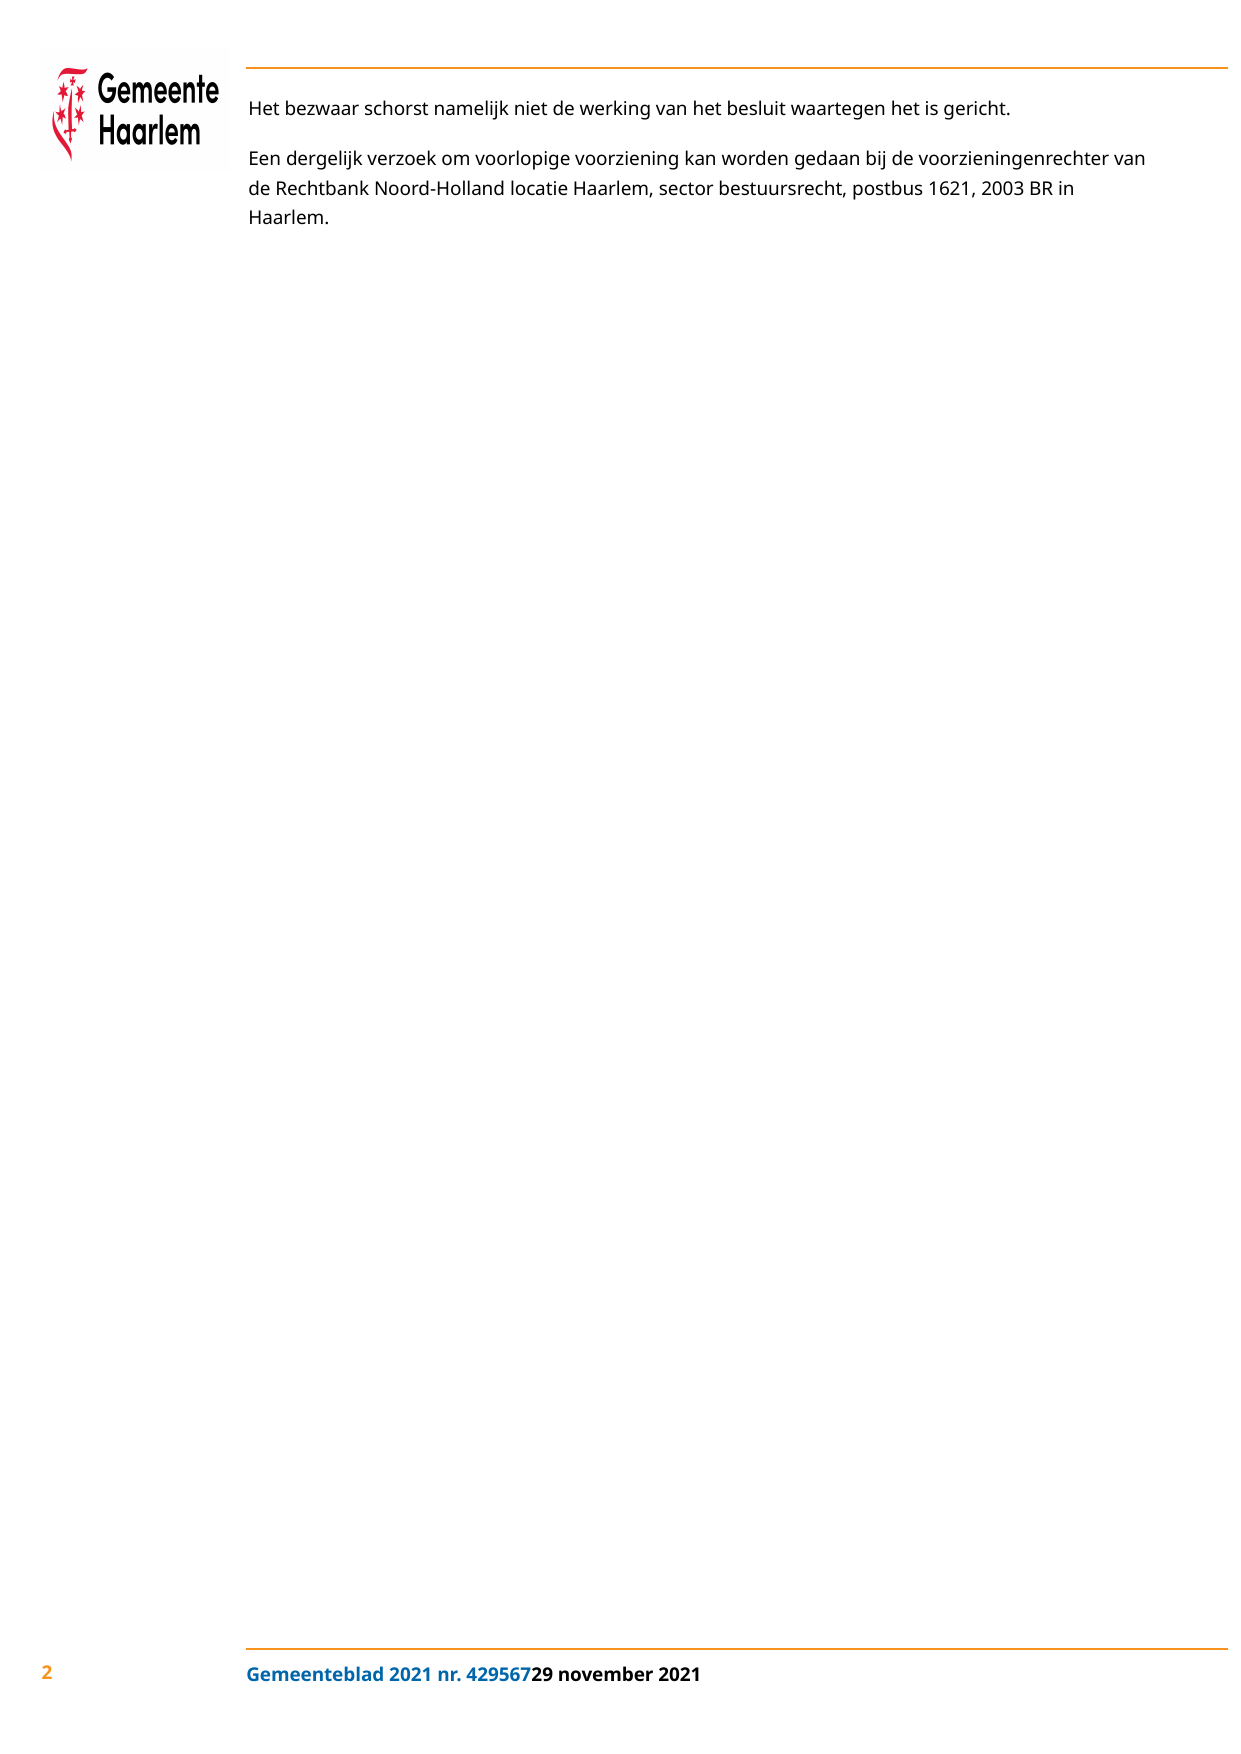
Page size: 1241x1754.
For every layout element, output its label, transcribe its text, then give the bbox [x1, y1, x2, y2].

text Een dergelijk verzoek om voorlopige voorziening kan worden gedaan bij de voorzieningenrechter van de Rechtbank Noord-Holland locatie Haarlem, sector bestuursrecht, postbus 1621, 2003 BR in Haarlem. [248, 145, 1152, 230]
picture [41, 47, 231, 172]
text Het bezwaar schorst namelijk niet de werking van het besluit waartegen het is gericht. [248, 95, 1152, 121]
